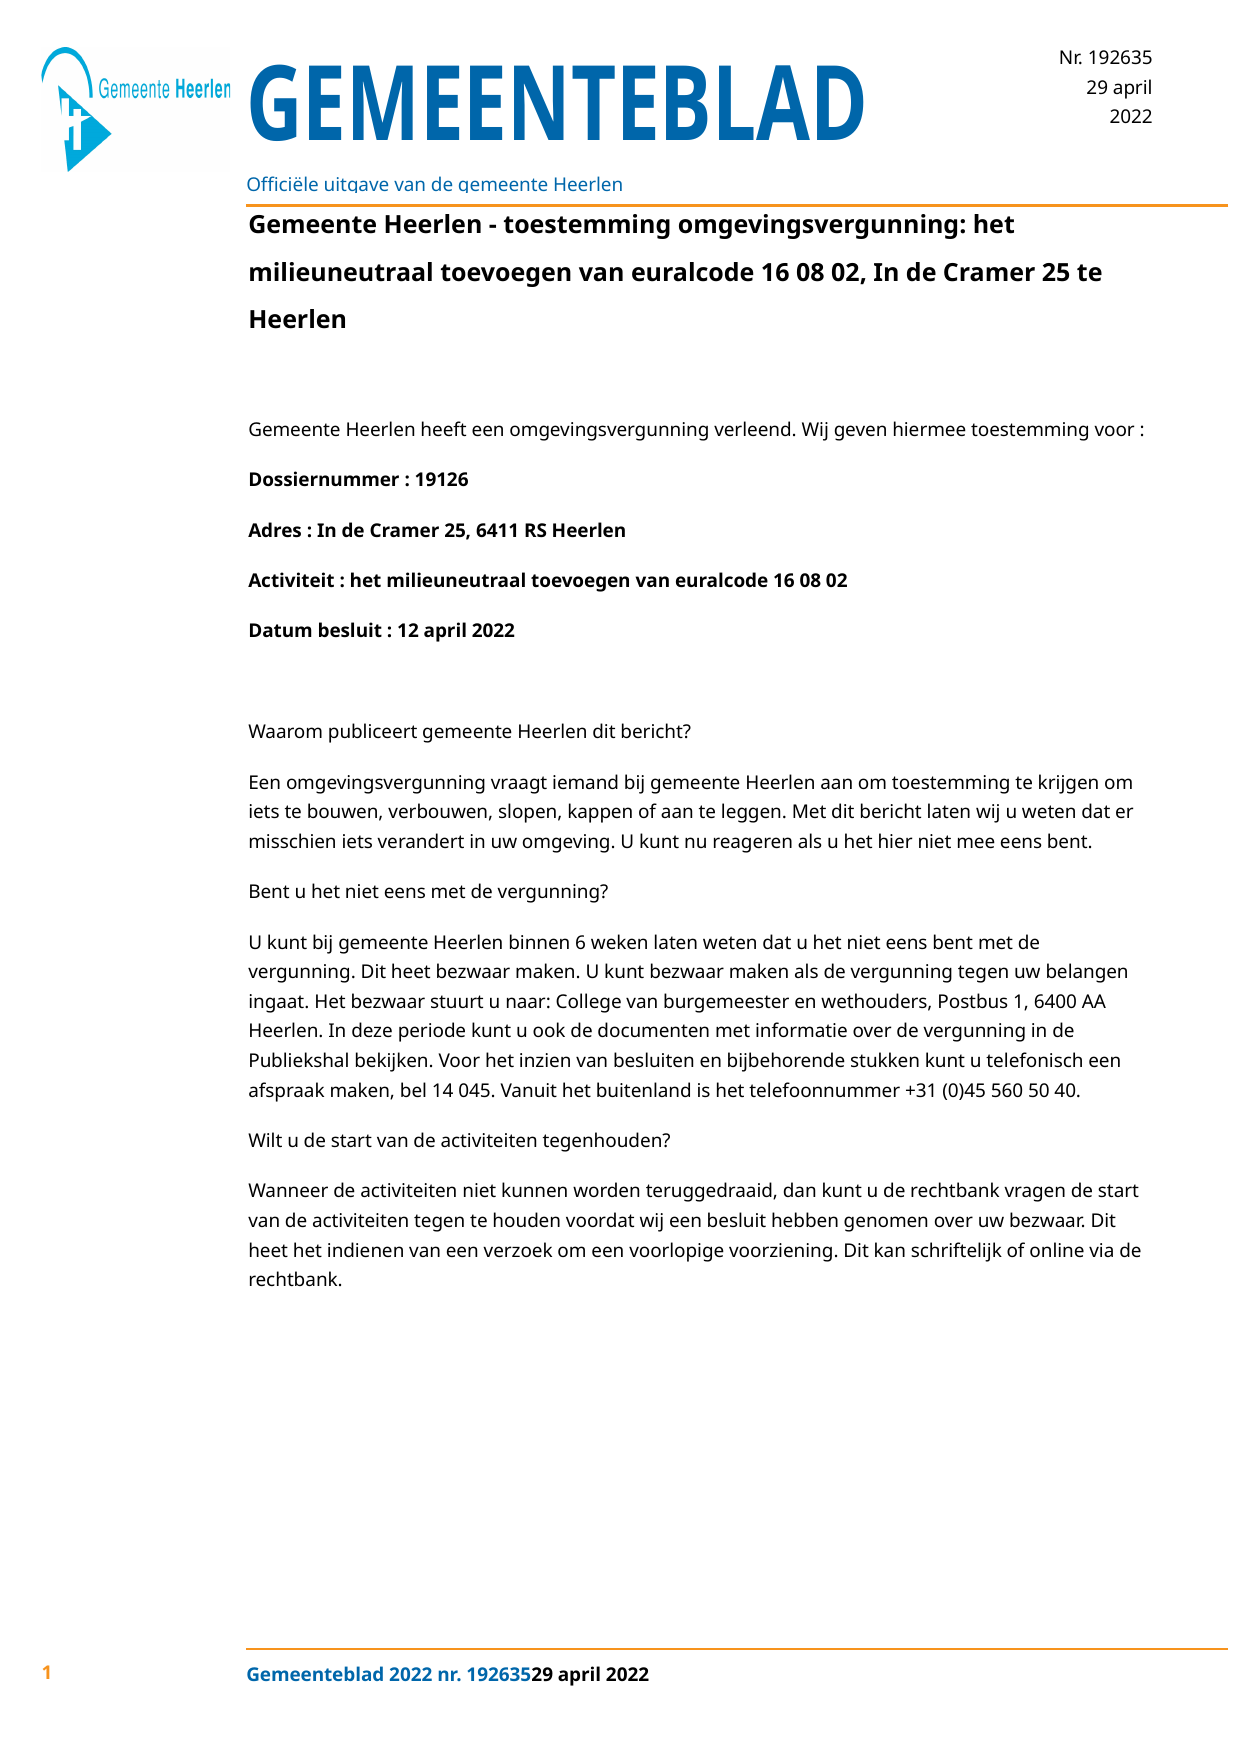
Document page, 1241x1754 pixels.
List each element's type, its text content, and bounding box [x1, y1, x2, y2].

text Gemeente Heerlen heeft een omgevingsvergunning verleend. Wij geven hiermee toestemming voor : [248, 416, 1152, 442]
text Gemeente Heerlen - toestemming omgevingsvergunning: het milieuneutraal toevoegen van euralcode 16 08 02, In de Cramer 25 te Heerlen [248, 207, 1152, 336]
text Waarom publiceert gemeente Heerlen dit bericht? [248, 718, 1152, 744]
text Wanneer de activiteiten niet kunnen worden teruggedraaid, dan kunt u de rechtbank vragen de start van de activiteiten tegen te houden voordat wij een besluit hebben genomen over uw bezwaar. Dit heet het indienen van een verzoek om een voorlopige voorziening. Dit kan schriftelijk of online via de rechtbank. [248, 1178, 1152, 1292]
picture [41, 47, 59, 70]
text Dossiernummer : 19126 [248, 466, 1152, 492]
text Datum besluit : 12 april 2022 [248, 618, 1152, 643]
text Wilt u de start van de activiteiten tegenhouden? [248, 1127, 1152, 1153]
text Een omgevingsvergunning vraagt iemand bij gemeente Heerlen aan om toestemming te krijgen om iets te bouwen, verbouwen, slopen, kappen of aan te leggen. Met dit bericht laten wij u weten dat er misschien iets verandert in uw omgeving. U kunt nu reageren als u het hier niet mee eens bent. [248, 769, 1152, 854]
text U kunt bij gemeente Heerlen binnen 6 weken laten weten dat u het niet eens bent met de vergunning. Dit heet bezwaar maken. U kunt bezwaar maken als de vergunning tegen uw belangen ingaat. Het bezwaar stuurt u naar: College van burgemeester en wethouders, Postbus 1, 6400 AA Heerlen. In deze periode kunt u ook de documenten met informatie over de vergunning in de Publiekshal bekijken. Voor het inzien van besluiten en bijbehorende stukken kunt u telefonisch een afspraak maken, bel 14 045. Vanuit het buitenland is het telefoonnummer +31 (0)45 560 50 40. [248, 929, 1152, 1102]
text Activiteit : het milieuneutraal toevoegen van euralcode 16 08 02 [248, 567, 1152, 593]
text Bent u het niet eens met de vergunning? [248, 878, 1152, 904]
text Adres : In de Cramer 25, 6411 RS Heerlen [248, 517, 1152, 542]
picture [41, 47, 231, 172]
